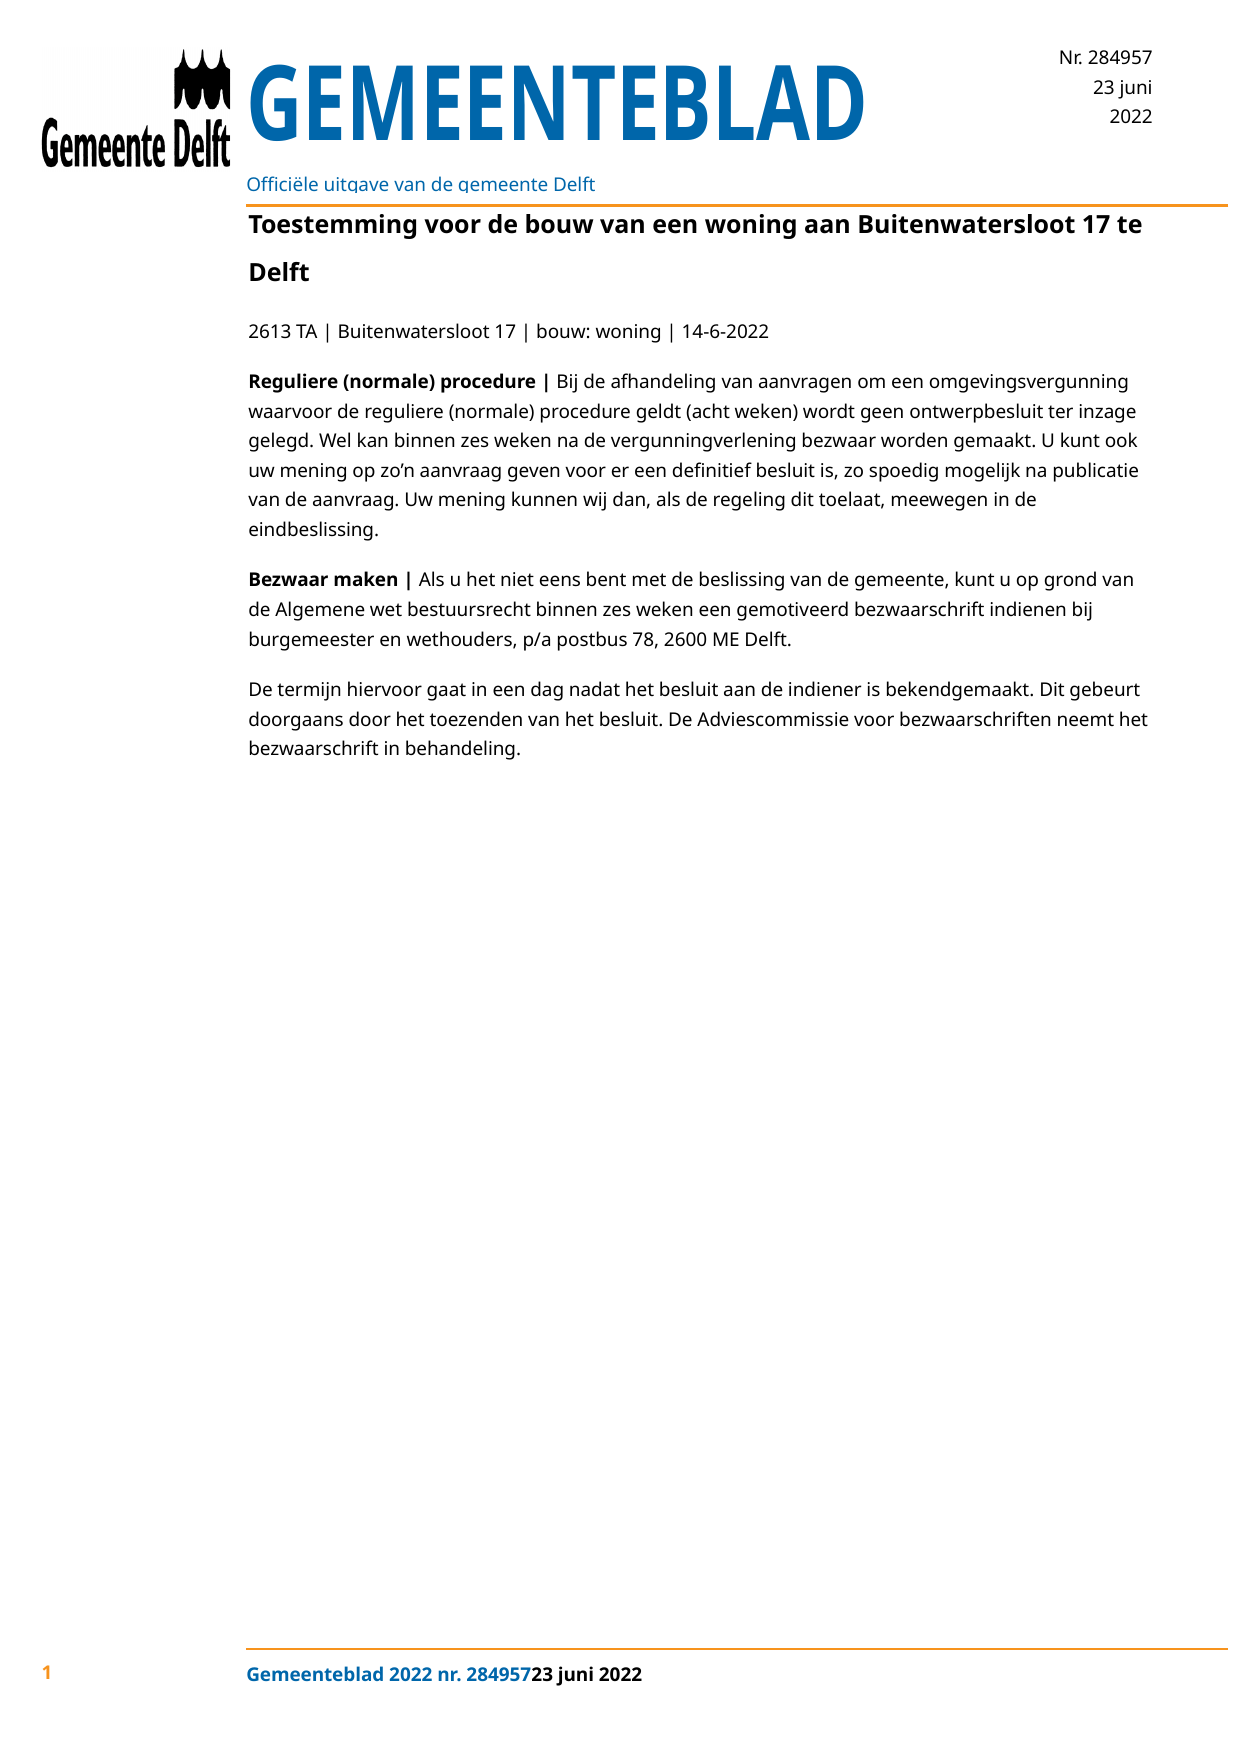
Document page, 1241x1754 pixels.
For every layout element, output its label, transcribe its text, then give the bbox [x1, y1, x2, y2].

text De termijn hiervoor gaat in een dag nadat het besluit aan de indiener is bekendgemaakt. Dit gebeurt doorgaans door het toezenden van het besluit. De Adviescommissie voor bezwaarschriften neemt het bezwaarschrift in behandeling. [248, 676, 1152, 761]
text Reguliere (normale) procedure | Bij de afhandeling van aanvragen om een omgevingsvergunning waarvoor de reguliere (normale) procedure geldt (acht weken) wordt geen ontwerpbesluit ter inzage gelegd. Wel kan binnen zes weken na de vergunningverlening bezwaar worden gemaakt. U kunt ook uw mening op zo’n aanvraag geven voor er een definitief besluit is, zo spoedig mogelijk na publicatie van de aanvraag. Uw mening kunnen wij dan, als de regeling dit toelaat, meewegen in de eindbeslissing. [248, 368, 1152, 542]
text Toestemming voor de bouw van een woning aan Buitenwatersloot 17 te Delft [248, 207, 1152, 288]
picture [41, 47, 231, 172]
text Bezwaar maken | Als u het niet eens bent met de beslissing van de gemeente, kunt u op grond van de Algemene wet bestuursrecht binnen zes weken een gemotiveerd bezwaarschrift indienen bij burgemeester en wethouders, p/a postbus 78, 2600 ME Delft. [248, 567, 1152, 652]
text 2613 TA | Buitenwatersloot 17 | bouw: woning | 14-6-2022 [248, 318, 1152, 344]
